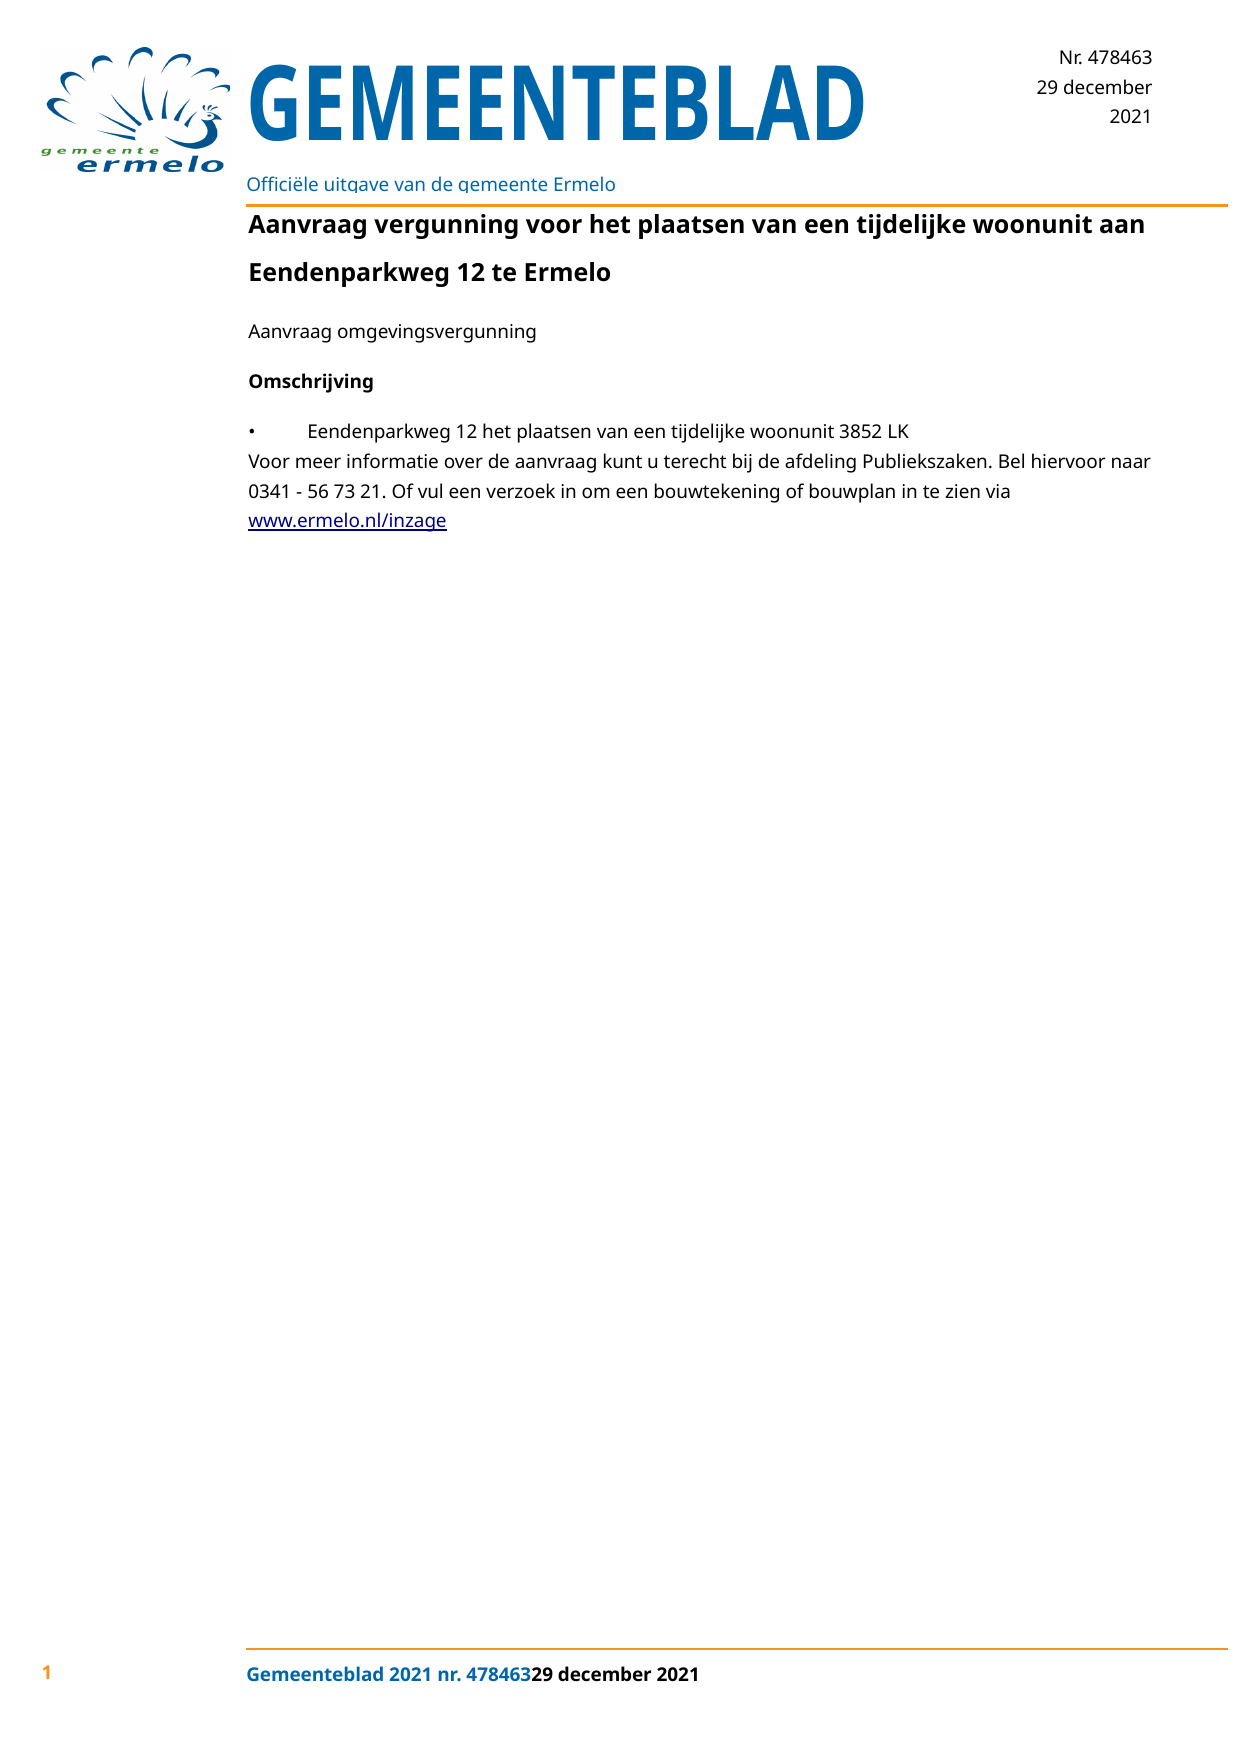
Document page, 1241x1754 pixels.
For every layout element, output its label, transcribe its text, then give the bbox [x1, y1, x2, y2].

text Aanvraag vergunning voor het plaatsen van een tijdelijke woonunit aan Eendenparkweg 12 te Ermelo [248, 207, 1152, 288]
text Voor meer informatie over de aanvraag kunt u terecht bij de afdeling Publiekszaken. Bel hiervoor naar 0341 - 56 73 21. Of vul een verzoek in om een bouwtekening of bouwplan in te zien via www.ermelo.nl/inzage [248, 448, 1152, 533]
list Eendenparkweg 12 het plaatsen van een tijdelijke woonunit 3852 LK [248, 419, 1152, 444]
text Omschrijving [248, 368, 1152, 394]
text Aanvraag omgevingsvergunning [248, 318, 1152, 344]
picture [41, 47, 231, 172]
